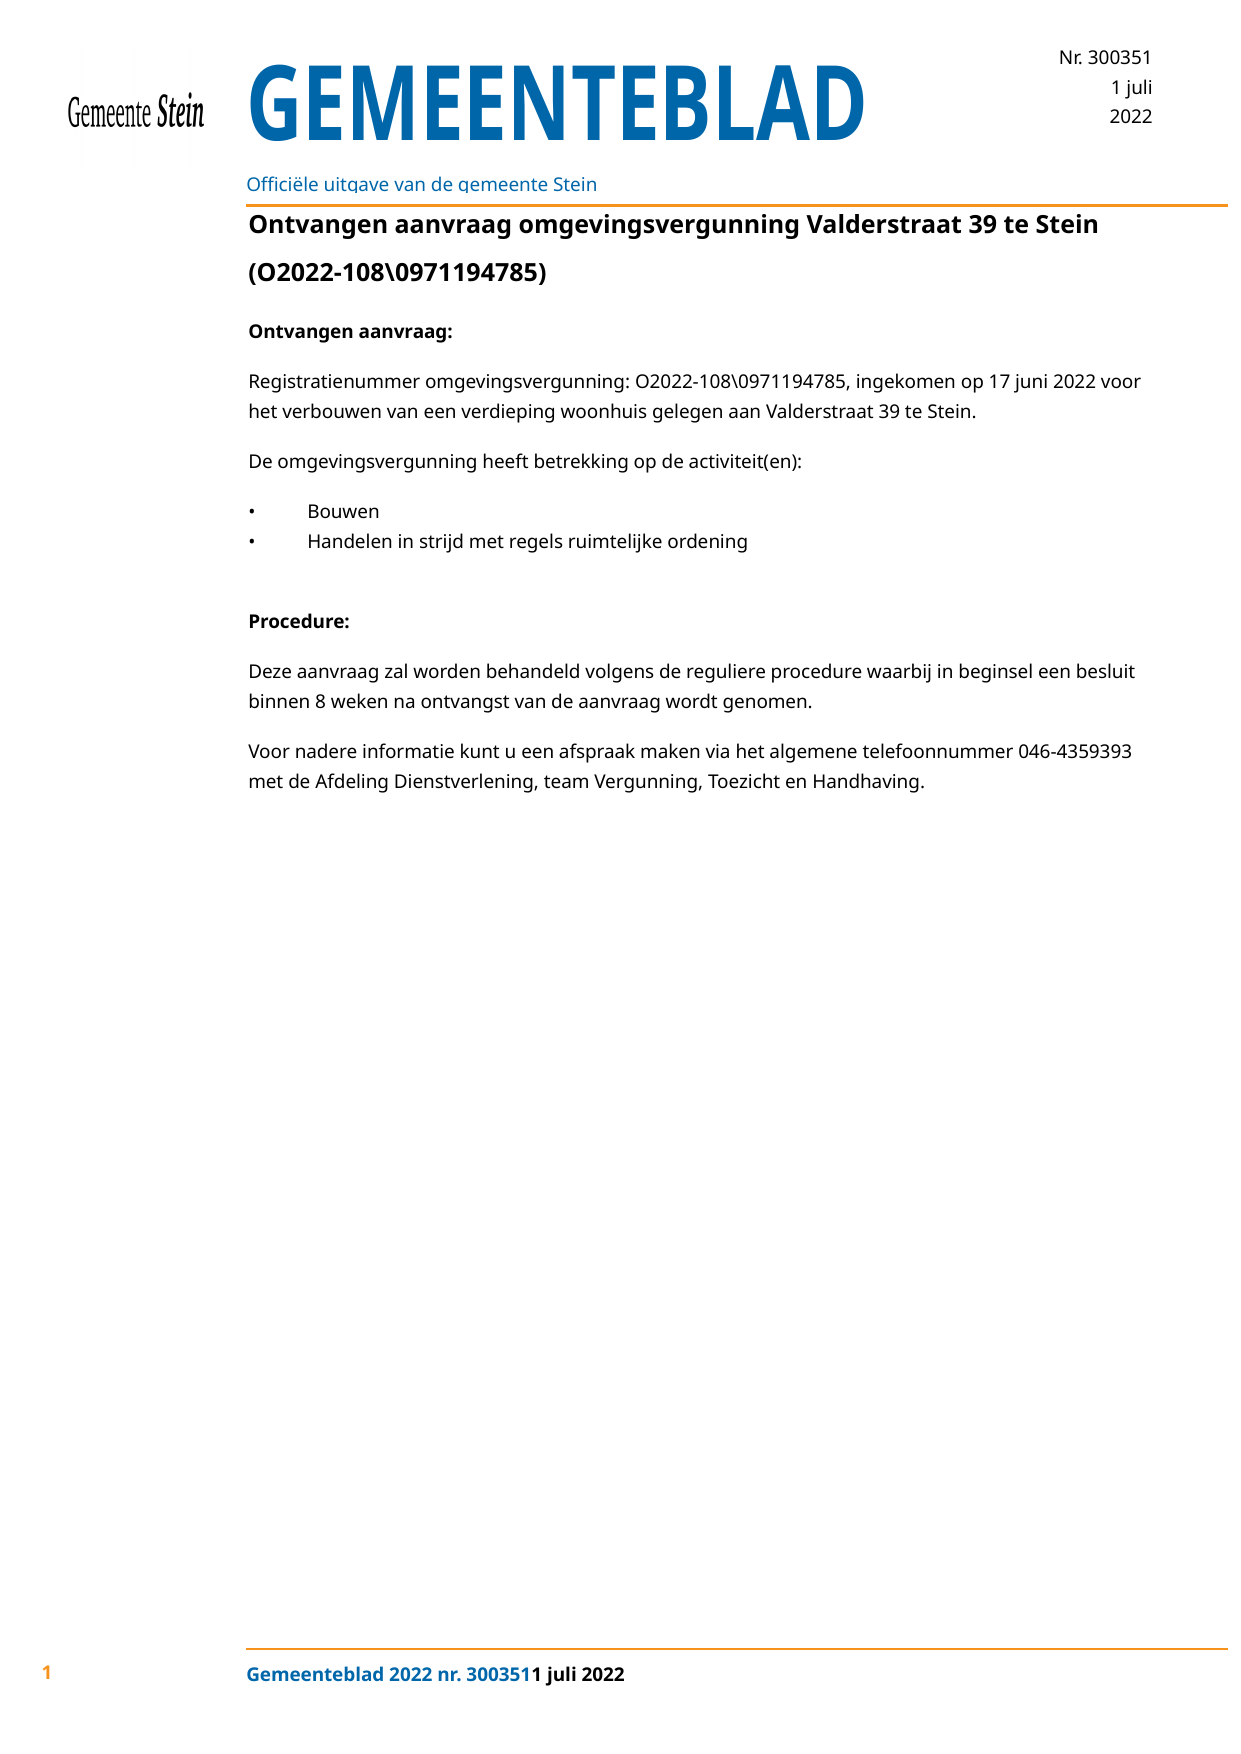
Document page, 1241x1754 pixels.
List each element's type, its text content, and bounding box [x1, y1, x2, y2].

list Bouwen [248, 499, 1152, 524]
list Handelen in strijd met regels ruimtelijke ordening [248, 528, 1152, 554]
text Registratienummer omgevingsvergunning: O2022-108\0971194785, ingekomen op 17 juni 2022 voor het verbouwen van een verdieping woonhuis gelegen aan Valderstraat 39 te Stein. [248, 368, 1152, 424]
picture [41, 47, 231, 172]
text Deze aanvraag zal worden behandeld volgens de reguliere procedure waarbij in beginsel een besluit binnen 8 weken na ontvangst van de aanvraag wordt genomen. [248, 659, 1152, 714]
text Voor nadere informatie kunt u een afspraak maken via het algemene telefoonnummer 046-4359393 met de Afdeling Dienstverlening, team Vergunning, Toezicht en Handhaving. [248, 739, 1152, 794]
text Procedure: [248, 608, 1152, 634]
text De omgevingsvergunning heeft betrekking op de activiteit(en): [248, 448, 1152, 474]
text Ontvangen aanvraag: [248, 318, 1152, 344]
text Ontvangen aanvraag omgevingsvergunning Valderstraat 39 te Stein (O2022-108\0971194785) [248, 207, 1152, 288]
